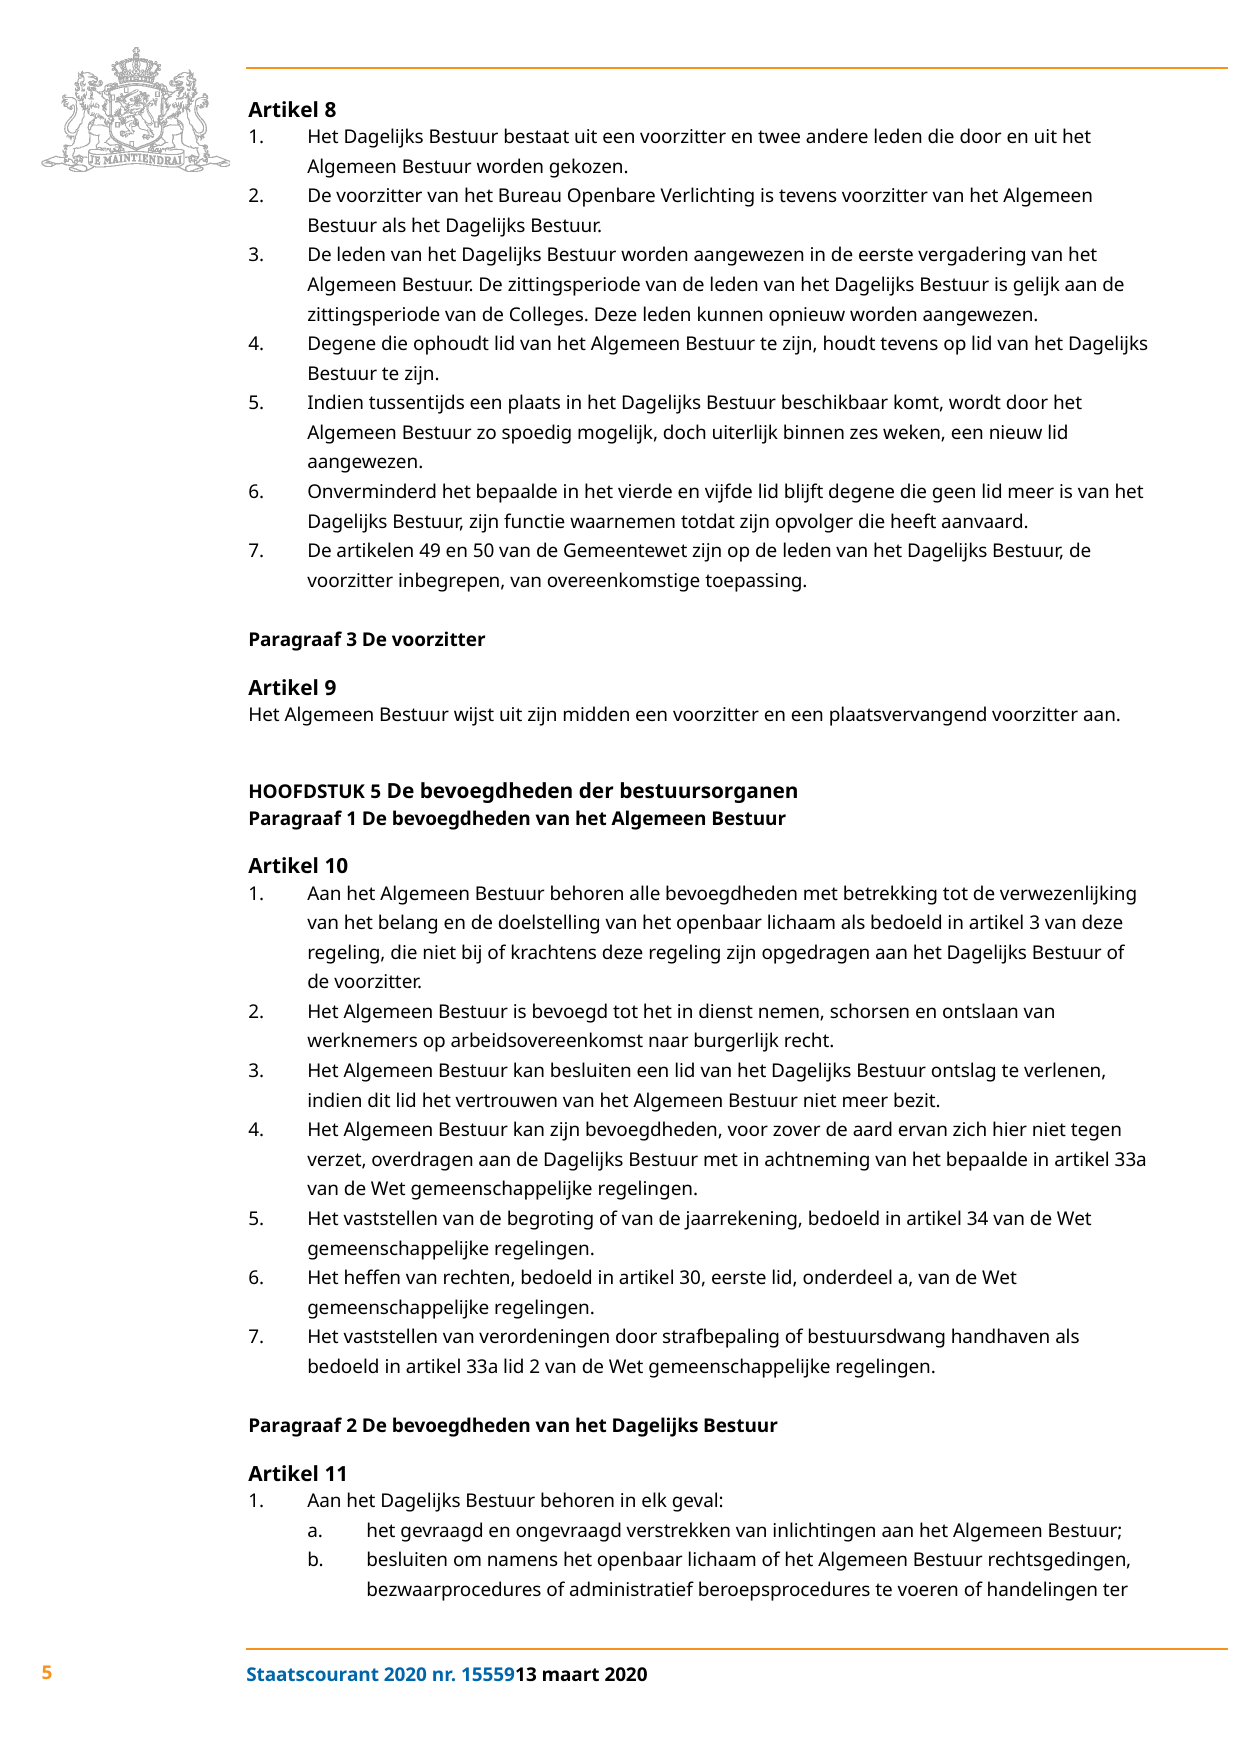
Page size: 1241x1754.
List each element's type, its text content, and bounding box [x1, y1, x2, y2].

list Het vaststellen van de begroting of van de jaarrekening, bedoeld in artikel 34 van de Wet gemeenschappelijke regelingen. [248, 1205, 1152, 1261]
list Het Dagelijks Bestuur bestaat uit een voorzitter en twee andere leden die door en uit het Algemeen Bestuur worden gekozen. [248, 123, 1152, 178]
list Het Algemeen Bestuur is bevoegd tot het in dienst nemen, schorsen en ontslaan van werknemers op arbeidsovereenkomst naar burgerlijk recht. [248, 998, 1152, 1053]
list Het heffen van rechten, bedoeld in artikel 30, eerste lid, onderdeel a, van de Wet gemeenschappelijke regelingen. [248, 1264, 1152, 1320]
picture [41, 47, 231, 172]
list Aan het Algemeen Bestuur behoren alle bevoegdheden met betrekking tot de verwezenlijking van het belang en de doelstelling van het openbaar lichaam als bedoeld in artikel 3 van deze regeling, die niet bij of krachtens deze regeling zijn opgedragen aan het Dagelijks Bestuur of de voorzitter. [248, 880, 1152, 994]
text Artikel 8 [248, 95, 1152, 123]
text Paragraaf 1 De bevoegdheden van het Algemeen Bestuur [248, 805, 1152, 831]
text Het Algemeen Bestuur wijst uit zijn midden een voorzitter en een plaatsvervangend voorzitter aan. [248, 701, 1152, 727]
list Het vaststellen van verordeningen door strafbepaling of bestuursdwang handhaven als bedoeld in artikel 33a lid 2 van de Wet gemeenschappelijke regelingen. [248, 1323, 1152, 1379]
list Onverminderd het bepaalde in het vierde en vijfde lid blijft degene die geen lid meer is van het Dagelijks Bestuur, zijn functie waarnemen totdat zijn opvolger die heeft aanvaard. [248, 478, 1152, 533]
list Het Algemeen Bestuur kan zijn bevoegdheden, voor zover de aard ervan zich hier niet tegen verzet, overdragen aan de Dagelijks Bestuur met in achtneming van het bepaalde in artikel 33a van de Wet gemeenschappelijke regelingen. [248, 1116, 1152, 1201]
text HOOFDSTUK 5 De bevoegdheden der bestuursorganen [248, 776, 1152, 805]
text Paragraaf 3 De voorzitter [248, 626, 1152, 652]
text Paragraaf 2 De bevoegdheden van het Dagelijks Bestuur [248, 1412, 1152, 1438]
list Aan het Dagelijks Bestuur behoren in elk geval: [248, 1487, 1152, 1513]
list het gevraagd en ongevraagd verstrekken van inlichtingen aan het Algemeen Bestuur; [307, 1517, 1152, 1543]
list besluiten om namens het openbaar lichaam of het Algemeen Bestuur rechtsgedingen, bezwaarprocedures of administratief beroepsprocedures te voeren of handelingen ter [307, 1546, 1152, 1602]
text Artikel 9 [248, 673, 1152, 701]
list Het Algemeen Bestuur kan besluiten een lid van het Dagelijks Bestuur ontslag te verlenen, indien dit lid het vertrouwen van het Algemeen Bestuur niet meer bezit. [248, 1057, 1152, 1113]
text Artikel 11 [248, 1459, 1152, 1487]
list Degene die ophoudt lid van het Algemeen Bestuur te zijn, houdt tevens op lid van het Dagelijks Bestuur te zijn. [248, 330, 1152, 386]
list De artikelen 49 en 50 van de Gemeentewet zijn op de leden van het Dagelijks Bestuur, de voorzitter inbegrepen, van overeenkomstige toepassing. [248, 537, 1152, 593]
list Indien tussentijds een plaats in het Dagelijks Bestuur beschikbaar komt, wordt door het Algemeen Bestuur zo spoedig mogelijk, doch uiterlijk binnen zes weken, een nieuw lid aangewezen. [248, 389, 1152, 474]
list De voorzitter van het Bureau Openbare Verlichting is tevens voorzitter van het Algemeen Bestuur als het Dagelijks Bestuur. [248, 182, 1152, 238]
list De leden van het Dagelijks Bestuur worden aangewezen in de eerste vergadering van het Algemeen Bestuur. De zittingsperiode van de leden van het Dagelijks Bestuur is gelijk aan de zittingsperiode van de Colleges. Deze leden kunnen opnieuw worden aangewezen. [248, 242, 1152, 326]
text Artikel 10 [248, 851, 1152, 880]
